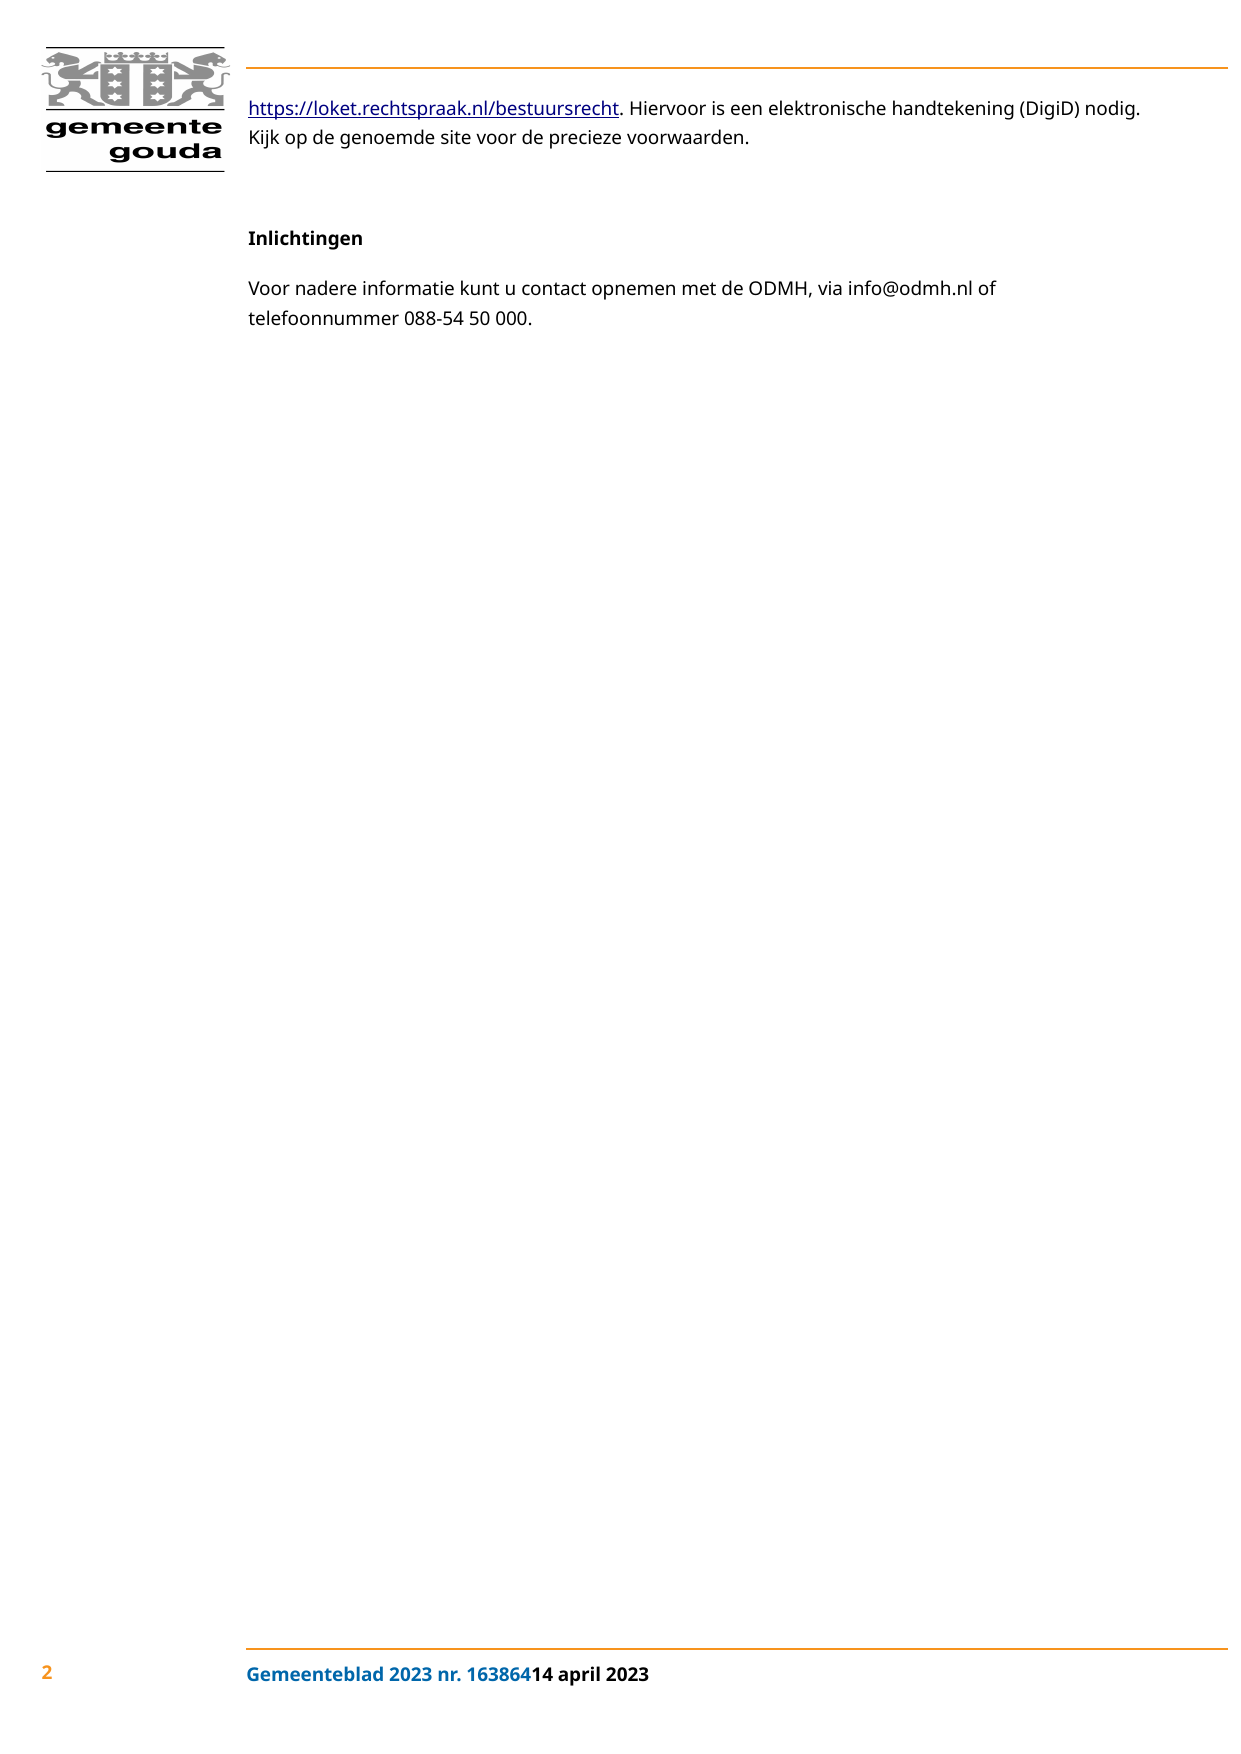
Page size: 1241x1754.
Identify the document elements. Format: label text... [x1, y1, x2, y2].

text Voor nadere informatie kunt u contact opnemen met de ODMH, via info@odmh.nl of telefoonnummer 088-54 50 000. [248, 276, 1152, 331]
text https://loket.rechtspraak.nl/bestuursrecht. Hiervoor is een elektronische handtekening (DigiD) nodig. Kijk op de genoemde site voor de precieze voorwaarden. [248, 95, 1152, 150]
picture [41, 47, 231, 172]
text Inlichtingen [248, 225, 1152, 251]
